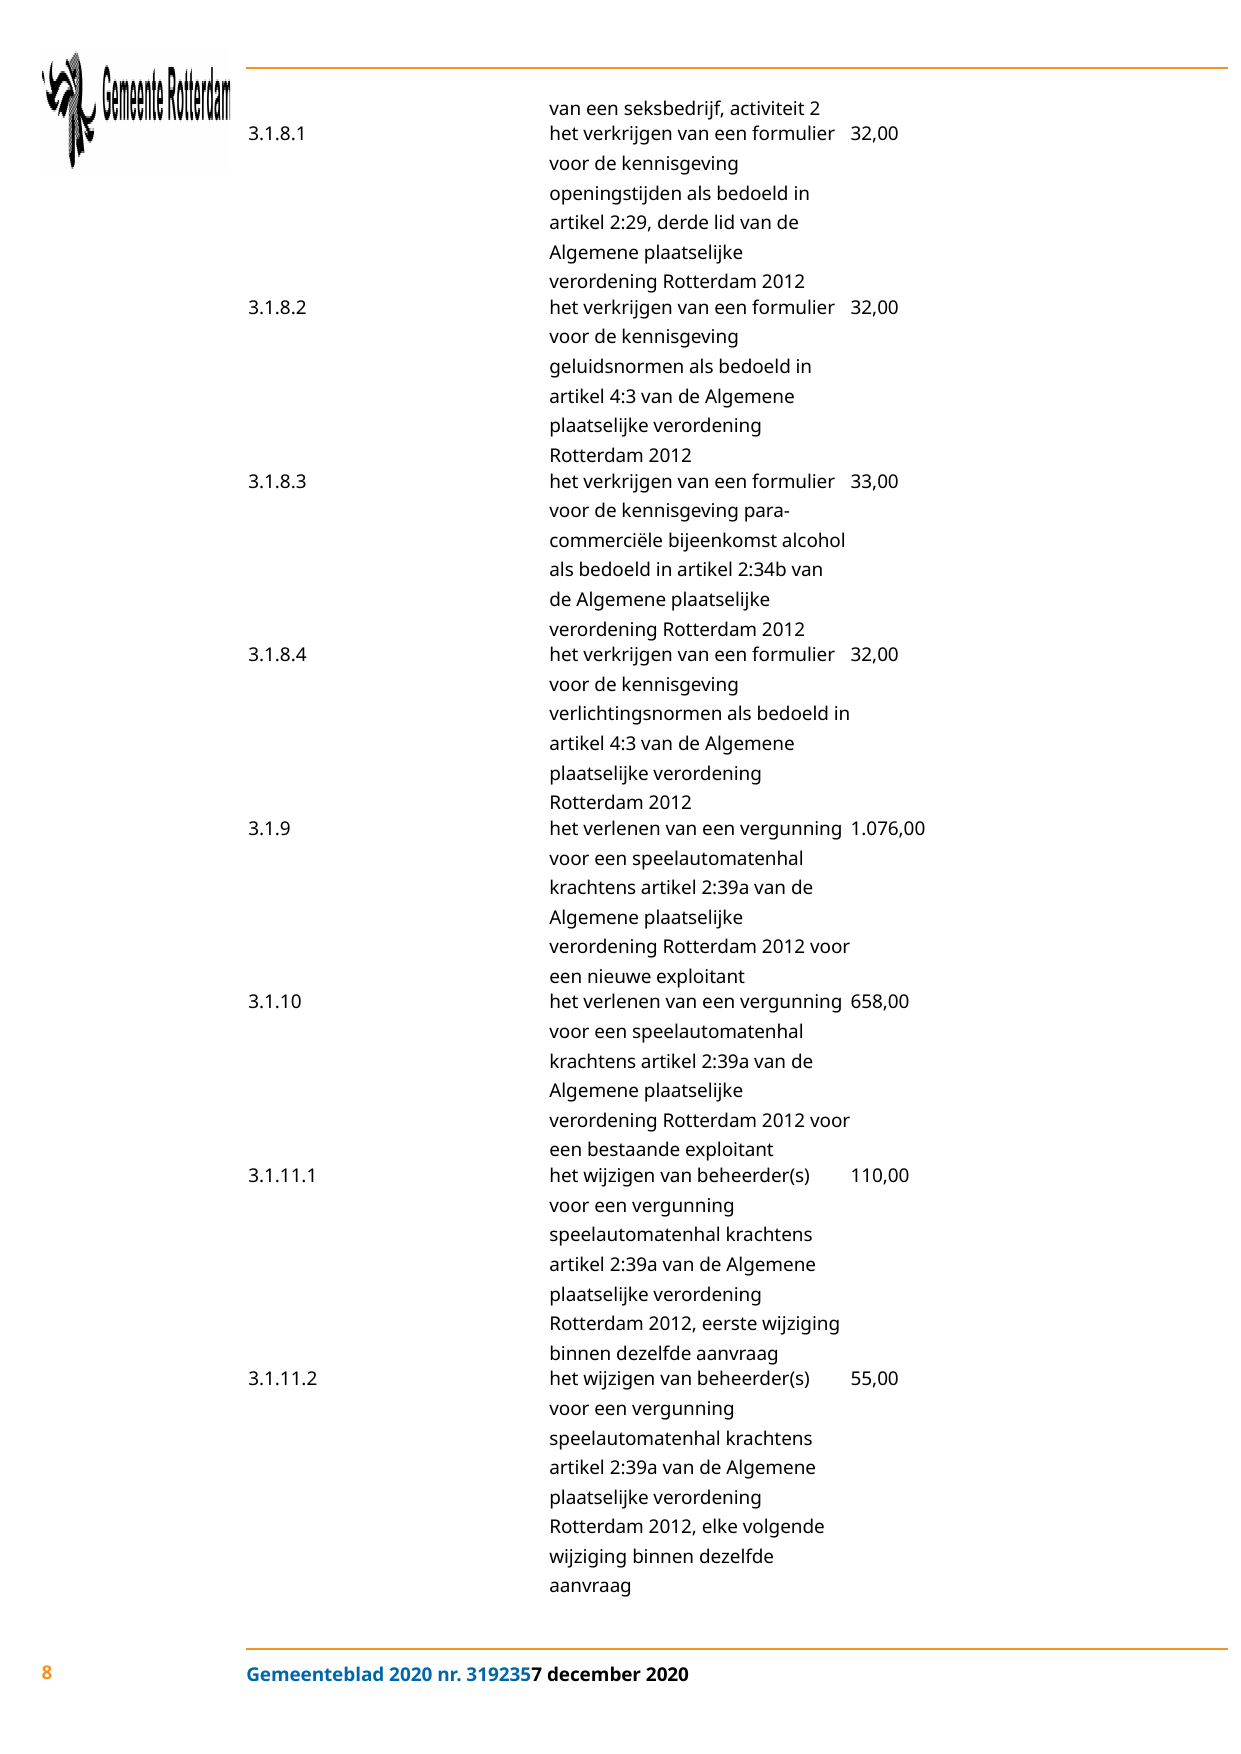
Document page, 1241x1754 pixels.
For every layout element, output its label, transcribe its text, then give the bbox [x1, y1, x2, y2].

table_cell 3.1.8.3 [248, 468, 549, 641]
table_cell het verkrijgen van een formulier voor de kennisgeving openingstijden als bedoeld in artikel 2:29, derde lid van de Algemene plaatselijke verordening Rotterdam 2012 [549, 121, 850, 294]
table_cell het wijzigen van beheerder(s) voor een vergunning speelautomatenhal krachtens artikel 2:39a van de Algemene plaatselijke verordening Rotterdam 2012, eerste wijziging binnen dezelfde aanvraag [549, 1163, 850, 1366]
table_cell het verlenen van een vergunning voor een speelautomatenhal krachtens artikel 2:39a van de Algemene plaatselijke verordening Rotterdam 2012 voor een bestaande exploitant [549, 989, 850, 1162]
picture [41, 47, 231, 172]
table_cell het verkrijgen van een formulier voor de kennisgeving geluidsnormen als bedoeld in artikel 4:3 van de Algemene plaatselijke verordening Rotterdam 2012 [549, 294, 850, 468]
table_cell het verkrijgen van een formulier voor de kennisgeving para-commerciële bijeenkomst alcohol als bedoeld in artikel 2:34b van de Algemene plaatselijke verordening Rotterdam 2012 [549, 468, 850, 641]
table_cell 32,00 [850, 294, 1152, 468]
table_cell 3.1.8.4 [248, 641, 549, 815]
table_cell 3.1.11.1 [248, 1163, 549, 1366]
table_cell het verlenen van een vergunning voor een speelautomatenhal krachtens artikel 2:39a van de Algemene plaatselijke verordening Rotterdam 2012 voor een nieuwe exploitant [549, 815, 850, 989]
table_cell 110,00 [850, 1163, 1152, 1366]
table_cell 1.076,00 [850, 815, 1152, 989]
table_cell 32,00 [850, 121, 1152, 294]
table_cell 3.1.9 [248, 815, 549, 989]
table_cell 658,00 [850, 989, 1152, 1162]
table_cell 33,00 [850, 468, 1152, 641]
table_cell 3.1.8.1 [248, 121, 549, 294]
table_cell [248, 95, 549, 121]
table_cell 3.1.8.2 [248, 294, 549, 468]
table_cell [850, 95, 1152, 121]
table_cell 55,00 [850, 1366, 1152, 1598]
table_cell 3.1.11.2 [248, 1366, 549, 1598]
table_cell van een seksbedrijf, activiteit 2 [549, 95, 850, 121]
table_cell het verkrijgen van een formulier voor de kennisgeving verlichtingsnormen als bedoeld in artikel 4:3 van de Algemene plaatselijke verordening Rotterdam 2012 [549, 641, 850, 815]
table_cell het wijzigen van beheerder(s) voor een vergunning speelautomatenhal krachtens artikel 2:39a van de Algemene plaatselijke verordening Rotterdam 2012, elke volgende wijziging binnen dezelfde aanvraag [549, 1366, 850, 1598]
table_cell 3.1.10 [248, 989, 549, 1162]
table_cell 32,00 [850, 641, 1152, 815]
